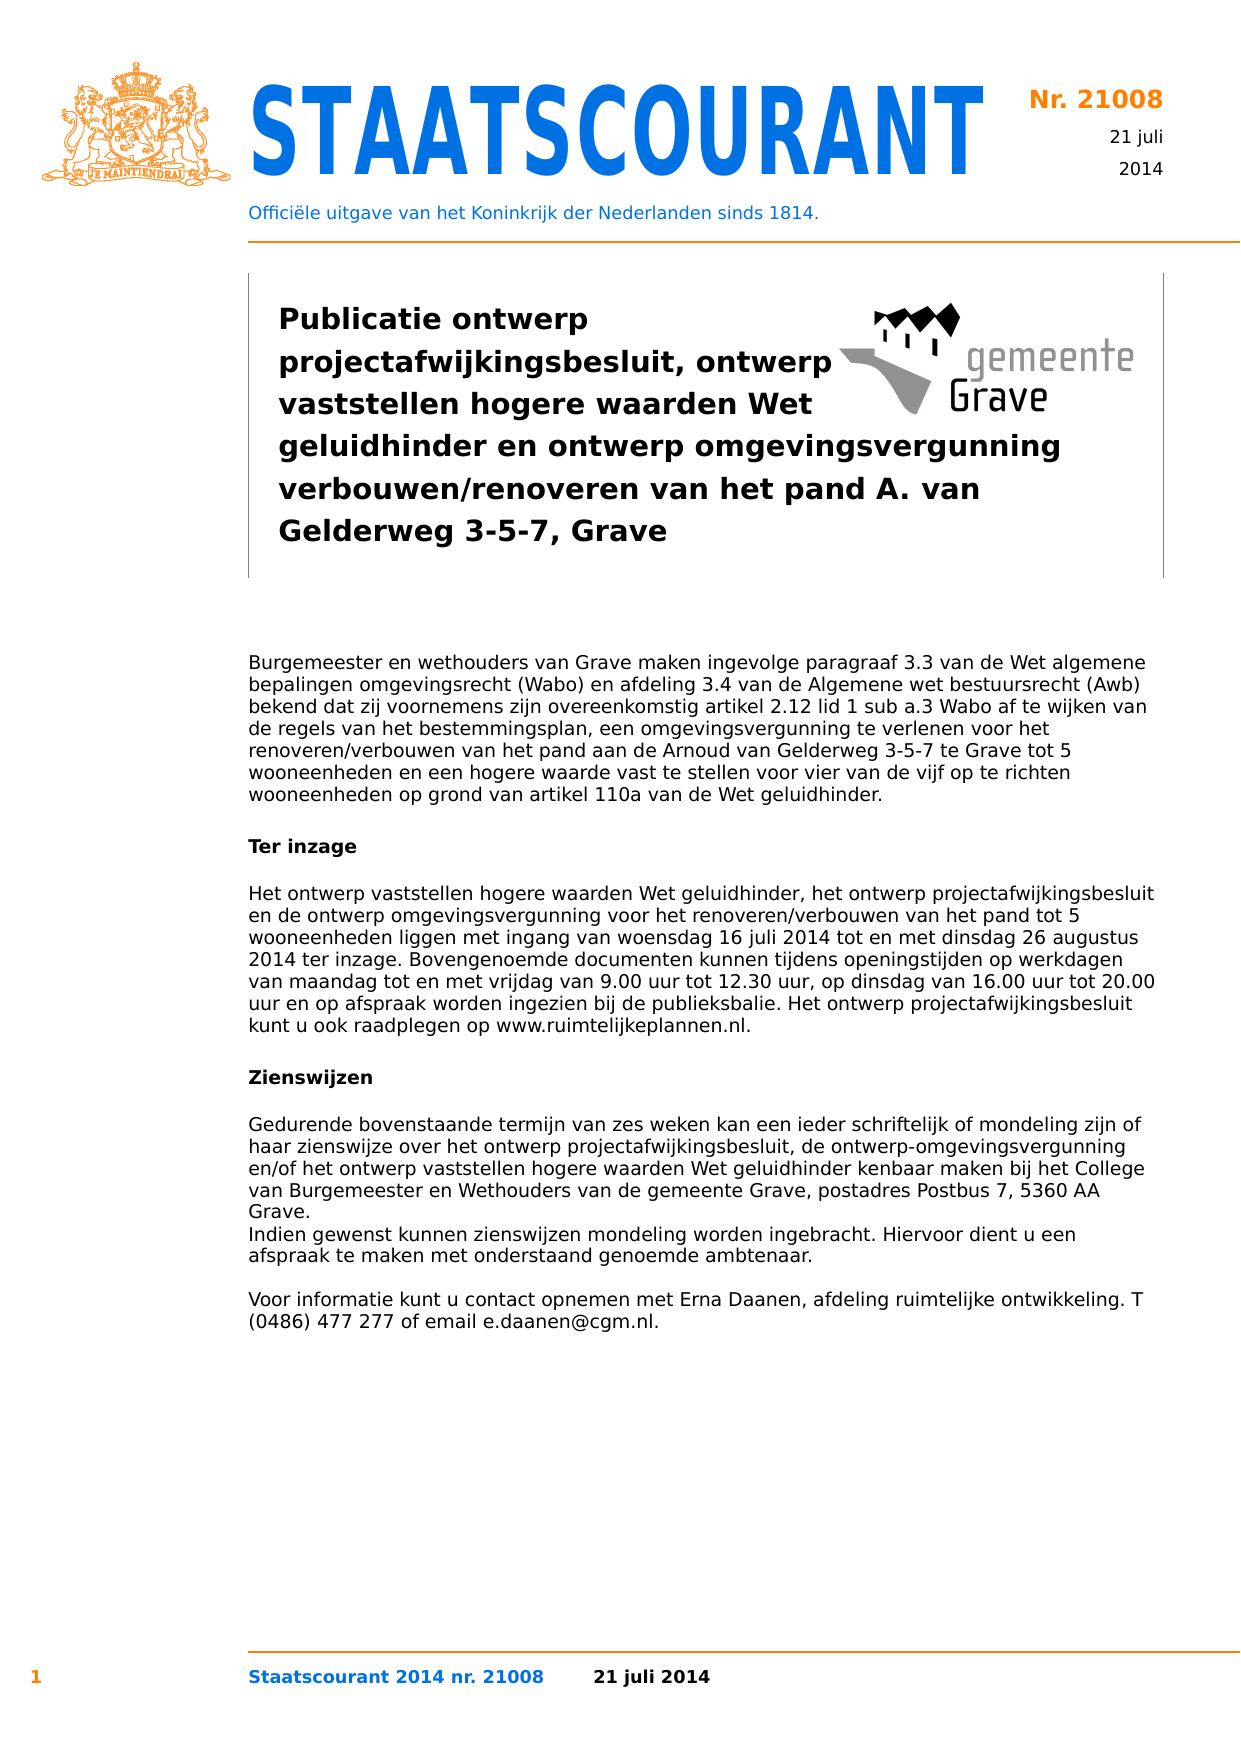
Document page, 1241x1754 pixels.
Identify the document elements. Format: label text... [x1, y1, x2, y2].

subtitle Publicatie ontwerp projectafwijkingsbesluit, ontwerp vaststellen hogere waarden Wet geluidhinder en ontwerp omgevingsvergunning verbouwen/renoveren van het pand A. van Gelderweg 3-5-7, Grave [249, 273, 1163, 578]
picture [41, 62, 231, 186]
text Indien gewenst kunnen zienswijzen mondeling worden ingebracht. Hiervoor dient u een afspraak te maken met onderstaand genoemde ambtenaar. [248, 1223, 1163, 1267]
text Burgemeester en wethouders van Grave maken ingevolge paragraaf 3.3 van de Wet algemene bepalingen omgevingsrecht (Wabo) en afdeling 3.4 van de Algemene wet bestuursrecht (Awb) bekend dat zij voornemens zijn overeenkomstig artikel 2.12 lid 1 sub a.3 Wabo af te wijken van de regels van het bestemmingsplan, een omgevingsvergunning te verlenen voor het renoveren/verbouwen van het pand aan de Arnoud van Gelderweg 3-5-7 te Grave tot 5 wooneenheden en een hogere waarde vast te stellen voor vier van de vijf op te richten wooneenheden op grond van artikel 110a van de Wet geluidhinder. [248, 652, 1163, 806]
table_cell 2014 [998, 153, 1240, 203]
picture [838, 302, 1134, 415]
text Gedurende bovenstaande termijn van zes weken kan een ieder schriftelijk of mondeling zijn of haar zienswijze over het ontwerp projectafwijkingsbesluit, de ontwerp-omgevingsvergunning en/of het ontwerp vaststellen hogere waarden Wet geluidhinder kenbaar maken bij het College van Burgemeester en Wethouders van de gemeente Grave, postadres Postbus 7, 5360 AA Grave. [248, 1113, 1163, 1223]
text Voor informatie kunt u contact opnemen met Erna Daanen, afdeling ruimtelijke ontwikkeling. T (0486) 477 277 of email e.daanen@cgm.nl. [248, 1289, 1163, 1333]
table_cell Officiële uitgave van het Koninkrijk der Nederlanden sinds 1814. [248, 203, 1240, 241]
text Het ontwerp vaststellen hogere waarden Wet geluidhinder, het ontwerp projectafwijkingsbesluit en de ontwerp omgevingsvergunning voor het renoveren/verbouwen van het pand tot 5 wooneenheden liggen met ingang van woensdag 16 juli 2014 tot en met dinsdag 26 augustus 2014 ter inzage. Bovengenoemde documenten kunnen tijdens openingstijden op werkdagen van maandag tot en met vrijdag van 9.00 uur tot 12.30 uur, op dinsdag van 16.00 uur tot 20.00 uur en op afspraak worden ingezien bij de publieksbalie. Het ontwerp projectafwijkingsbesluit kunt u ook raadplegen op www.ruimtelijkeplannen.nl. [248, 883, 1163, 1037]
table_header Nr. 21008 [998, 62, 1240, 121]
table_header STAATSCOURANT [248, 62, 998, 203]
table_header [25, 62, 248, 241]
table_cell 21 juli [998, 121, 1240, 153]
subtitle Ter inzage [248, 836, 1163, 858]
subtitle Zienswijzen [248, 1067, 1163, 1088]
